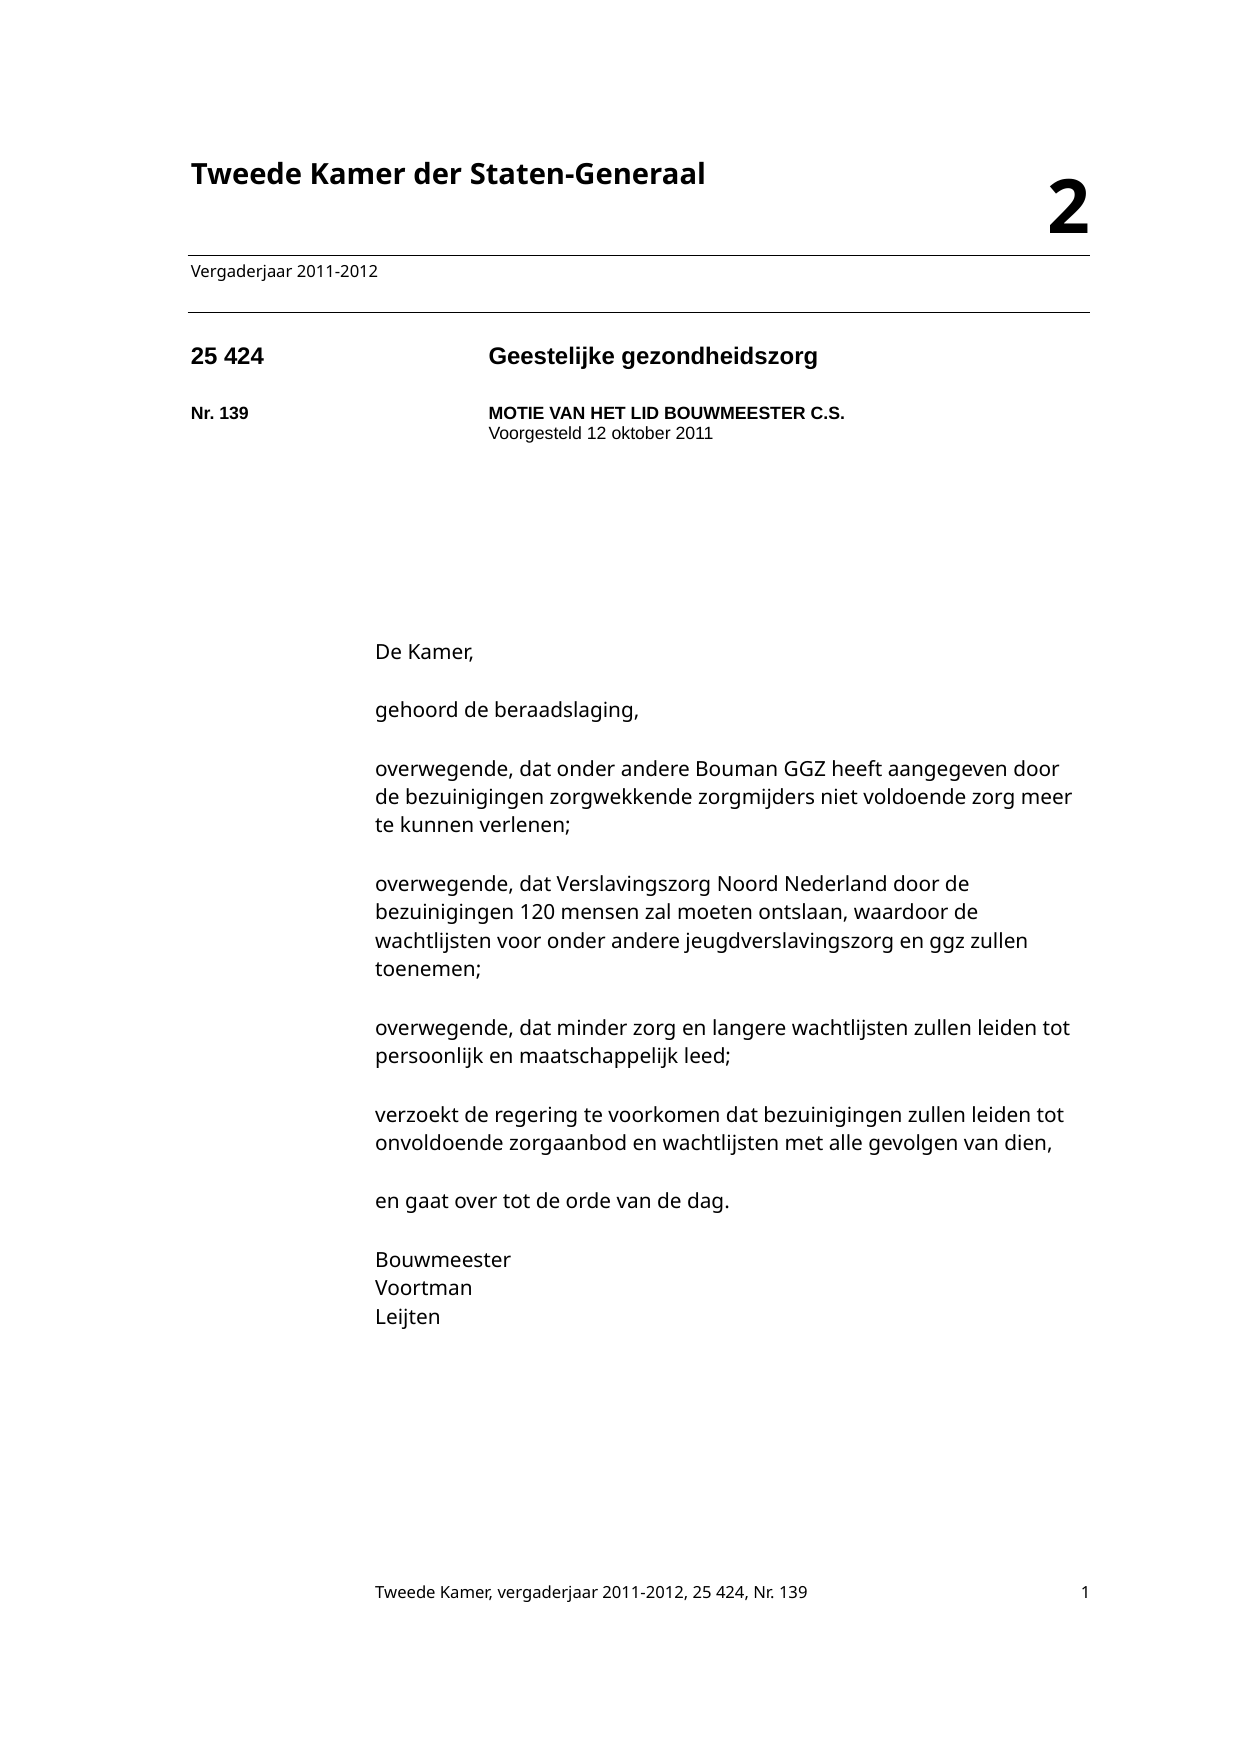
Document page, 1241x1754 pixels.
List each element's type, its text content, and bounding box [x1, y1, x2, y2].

table_cell [485, 256, 1090, 312]
table_cell Geestelijke gezondheidszorg [485, 339, 1090, 399]
table_cell [485, 313, 1090, 339]
text overwegende, dat minder zorg en langere wachtlijsten zullen leiden tot persoonlijk en maatschappelijk leed; [375, 1013, 1090, 1070]
table_cell Vergaderjaar 2011-2012 [188, 256, 485, 312]
text Voortman [375, 1273, 1090, 1302]
table_cell [188, 313, 485, 339]
table_cell Nr. 139 [188, 399, 485, 518]
text Bouwmeester [375, 1245, 1090, 1273]
text verzoekt de regering te voorkomen dat bezuinigingen zullen leiden tot onvoldoende zorgaanbod en wachtlijsten met alle gevolgen van dien, [375, 1100, 1090, 1157]
text Leijten [375, 1302, 1090, 1330]
text en gaat over tot de orde van de dag. [375, 1187, 1090, 1215]
table_cell 25 424 [188, 339, 485, 399]
text De Kamer, [375, 637, 1090, 665]
text gehoord de beraadslaging, [375, 695, 1090, 724]
table_header Tweede Kamer der Staten-Generaal [188, 150, 909, 255]
table_header 2 [910, 150, 1090, 255]
text overwegende, dat onder andere Bouman GGZ heeft aangegeven door de bezuinigingen zorgwekkende zorgmijders niet voldoende zorg meer te kunnen verlenen; [375, 754, 1090, 839]
text overwegende, dat Verslavingszorg Noord Nederland door de bezuinigingen 120 mensen zal moeten ontslaan, waardoor de wachtlijsten voor onder andere jeugdverslavingszorg en ggz zullen toenemen; [375, 869, 1090, 983]
table_cell MOTIE VAN HET LID BOUWMEESTER C.S. Voorgesteld 12 oktober 2011 [485, 399, 1090, 518]
